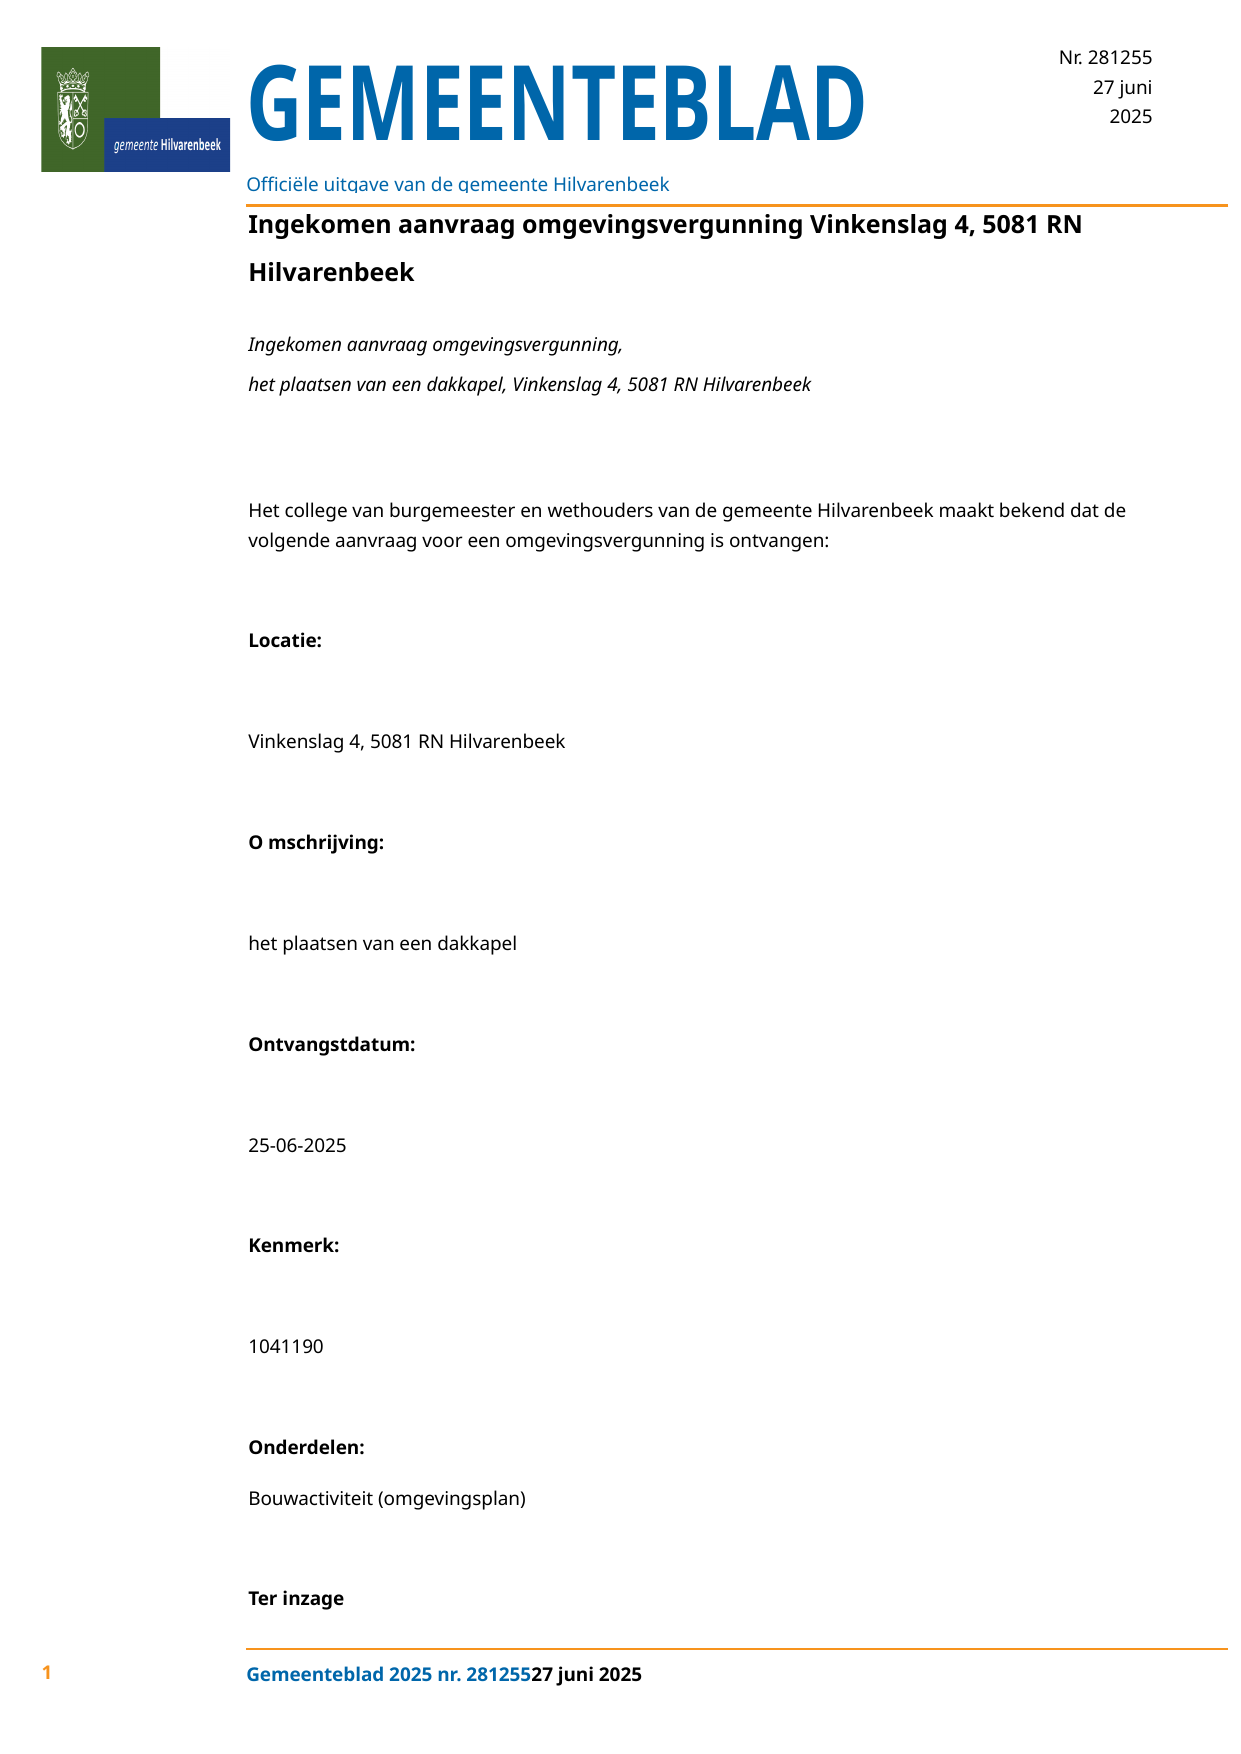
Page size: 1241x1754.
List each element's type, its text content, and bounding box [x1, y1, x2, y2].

text Locatie: [248, 628, 1152, 653]
text O mschrijving: [248, 829, 1152, 855]
text Ingekomen aanvraag omgevingsvergunning, [248, 331, 1152, 357]
text Ingekomen aanvraag omgevingsvergunning Vinkenslag 4, 5081 RN Hilvarenbeek [248, 207, 1152, 288]
picture [41, 47, 231, 172]
text Vinkenslag 4, 5081 RN Hilvarenbeek [248, 728, 1152, 754]
text Onderdelen: [248, 1434, 1152, 1460]
text 1041190 [248, 1333, 1152, 1359]
text 25-06-2025 [248, 1132, 1152, 1158]
text Het college van burgemeester en wethouders van de gemeente Hilvarenbeek maakt bekend dat de volgende aanvraag voor een omgevingsvergunning is ontvangen: [248, 497, 1152, 553]
text Kenmerk: [248, 1233, 1152, 1258]
text het plaatsen van een dakkapel, Vinkenslag 4, 5081 RN Hilvarenbeek [248, 371, 1152, 396]
text Bouwactiviteit (omgevingsplan) [248, 1485, 1152, 1511]
text Ter inzage [248, 1586, 1152, 1611]
text Ontvangstdatum: [248, 1031, 1152, 1057]
text het plaatsen van een dakkapel [248, 930, 1152, 956]
